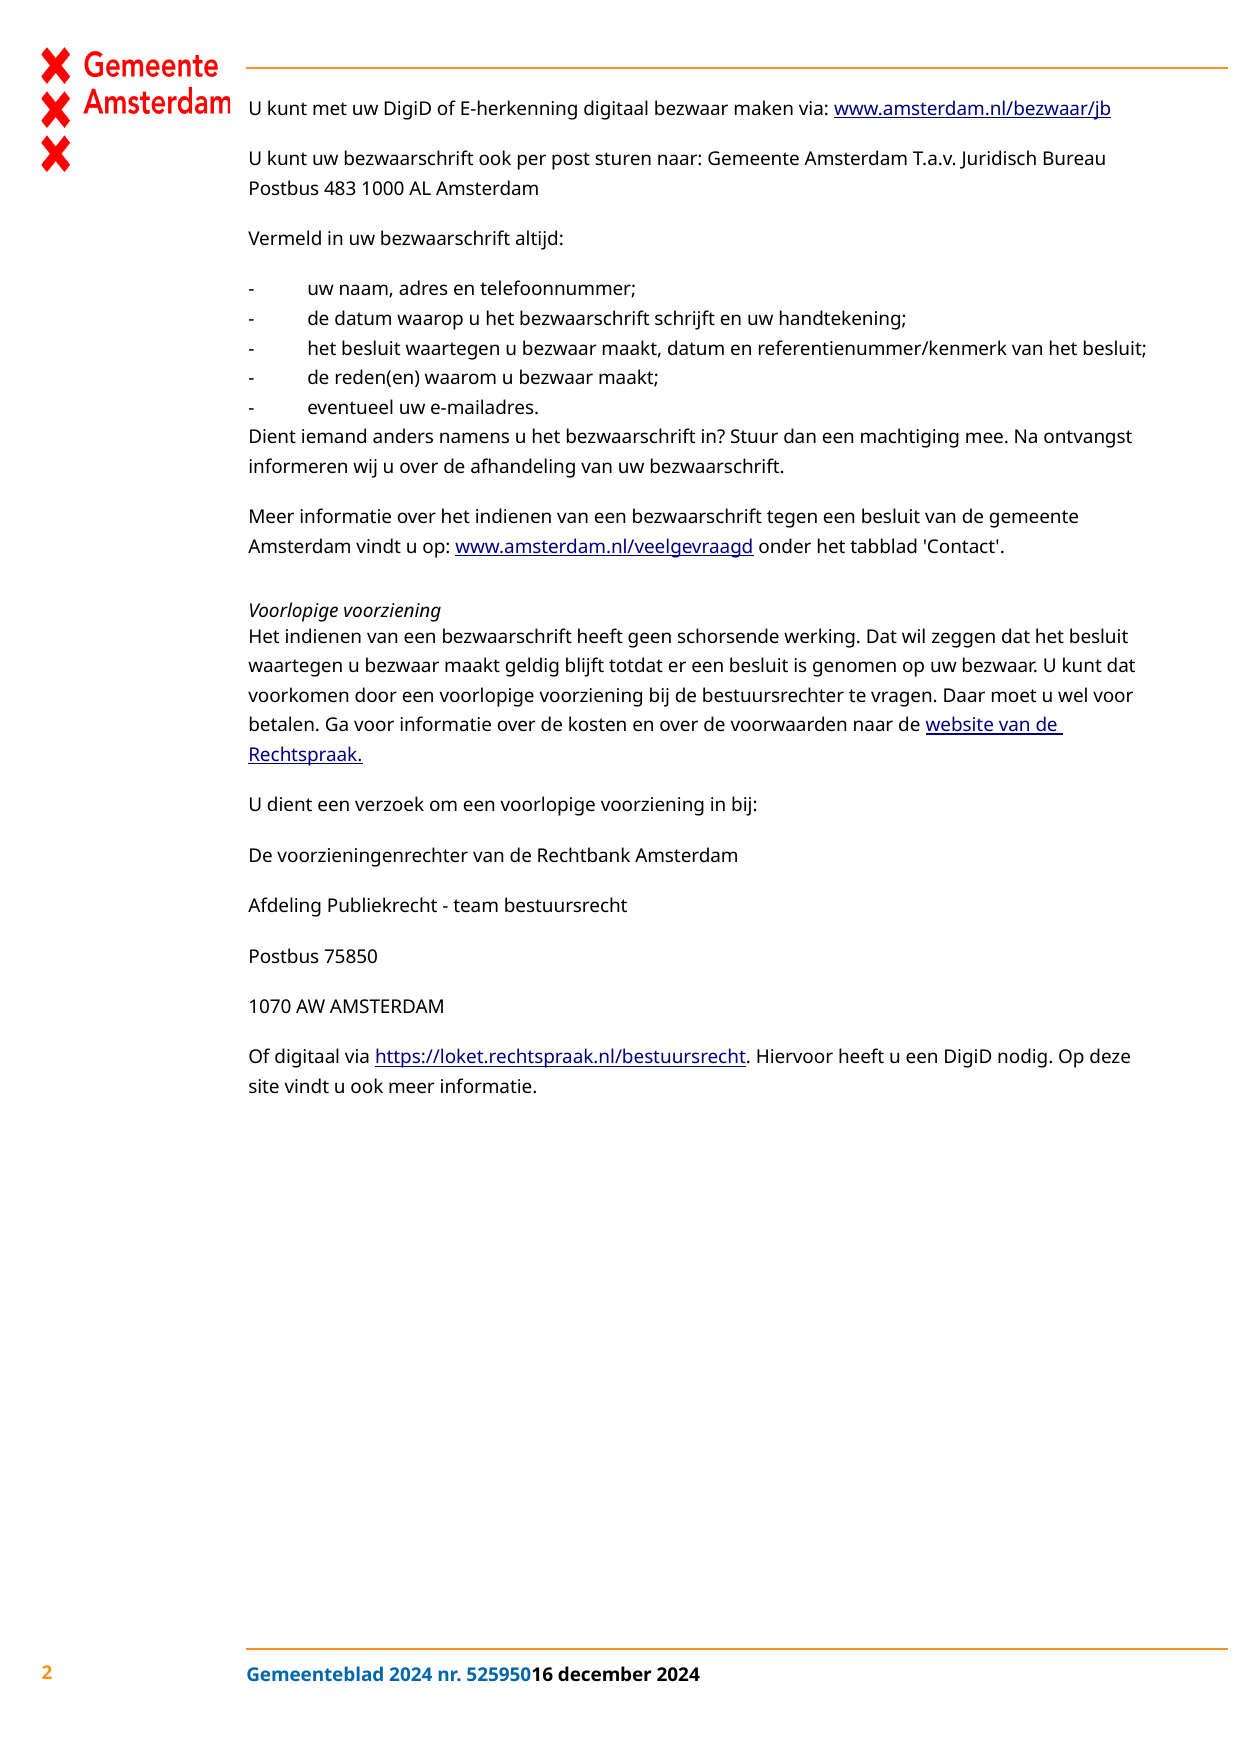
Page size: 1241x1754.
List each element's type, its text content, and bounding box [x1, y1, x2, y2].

text Meer informatie over het indienen van een bezwaarschrift tegen een besluit van de gemeente Amsterdam vindt u op: www.amsterdam.nl/veelgevraagd onder het tabblad 'Contact'. [248, 503, 1152, 559]
text De voorzieningenrechter van de Rechtbank Amsterdam [248, 842, 1152, 868]
picture [41, 47, 231, 172]
text U kunt uw bezwaarschrift ook per post sturen naar: Gemeente Amsterdam T.a.v. Juridisch Bureau Postbus 483 1000 AL Amsterdam [248, 145, 1152, 201]
text Of digitaal via https://loket.rechtspraak.nl/bestuursrecht. Hiervoor heeft u een DigiD nodig. Op deze site vindt u ook meer informatie. [248, 1044, 1152, 1099]
list eventueel uw e-mailadres. [248, 394, 1152, 420]
list uw naam, adres en telefoonnummer; [248, 276, 1152, 301]
list het besluit waartegen u bezwaar maakt, datum en referentienummer/kenmerk van het besluit; [248, 335, 1152, 361]
text Het indienen van een bezwaarschrift heeft geen schorsende werking. Dat wil zeggen dat het besluit waartegen u bezwaar maakt geldig blijft totdat er een besluit is genomen op uw bezwaar. U kunt dat voorkomen door een voorlopige voorziening bij de bestuursrechter te vragen. Daar moet u wel voor betalen. Ga voor informatie over de kosten en over de voorwaarden naar de website van de Rechtspraak. [248, 623, 1152, 767]
text U kunt met uw DigiD of E-herkenning digitaal bezwaar maken via: www.amsterdam.nl/bezwaar/jb [248, 95, 1152, 121]
text Voorlopige voorziening [248, 597, 1152, 623]
text Postbus 75850 [248, 943, 1152, 968]
list de datum waarop u het bezwaarschrift schrijft en uw handtekening; [248, 305, 1152, 331]
text Vermeld in uw bezwaarschrift altijd: [248, 225, 1152, 251]
text 1070 AW AMSTERDAM [248, 993, 1152, 1019]
text U dient een verzoek om een voorlopige voorziening in bij: [248, 792, 1152, 817]
text Afdeling Publiekrecht - team bestuursrecht [248, 892, 1152, 918]
text Dient iemand anders namens u het bezwaarschrift in? Stuur dan een machtiging mee. Na ontvangst informeren wij u over de afhandeling van uw bezwaarschrift. [248, 423, 1152, 479]
list de reden(en) waarom u bezwaar maakt; [248, 364, 1152, 390]
